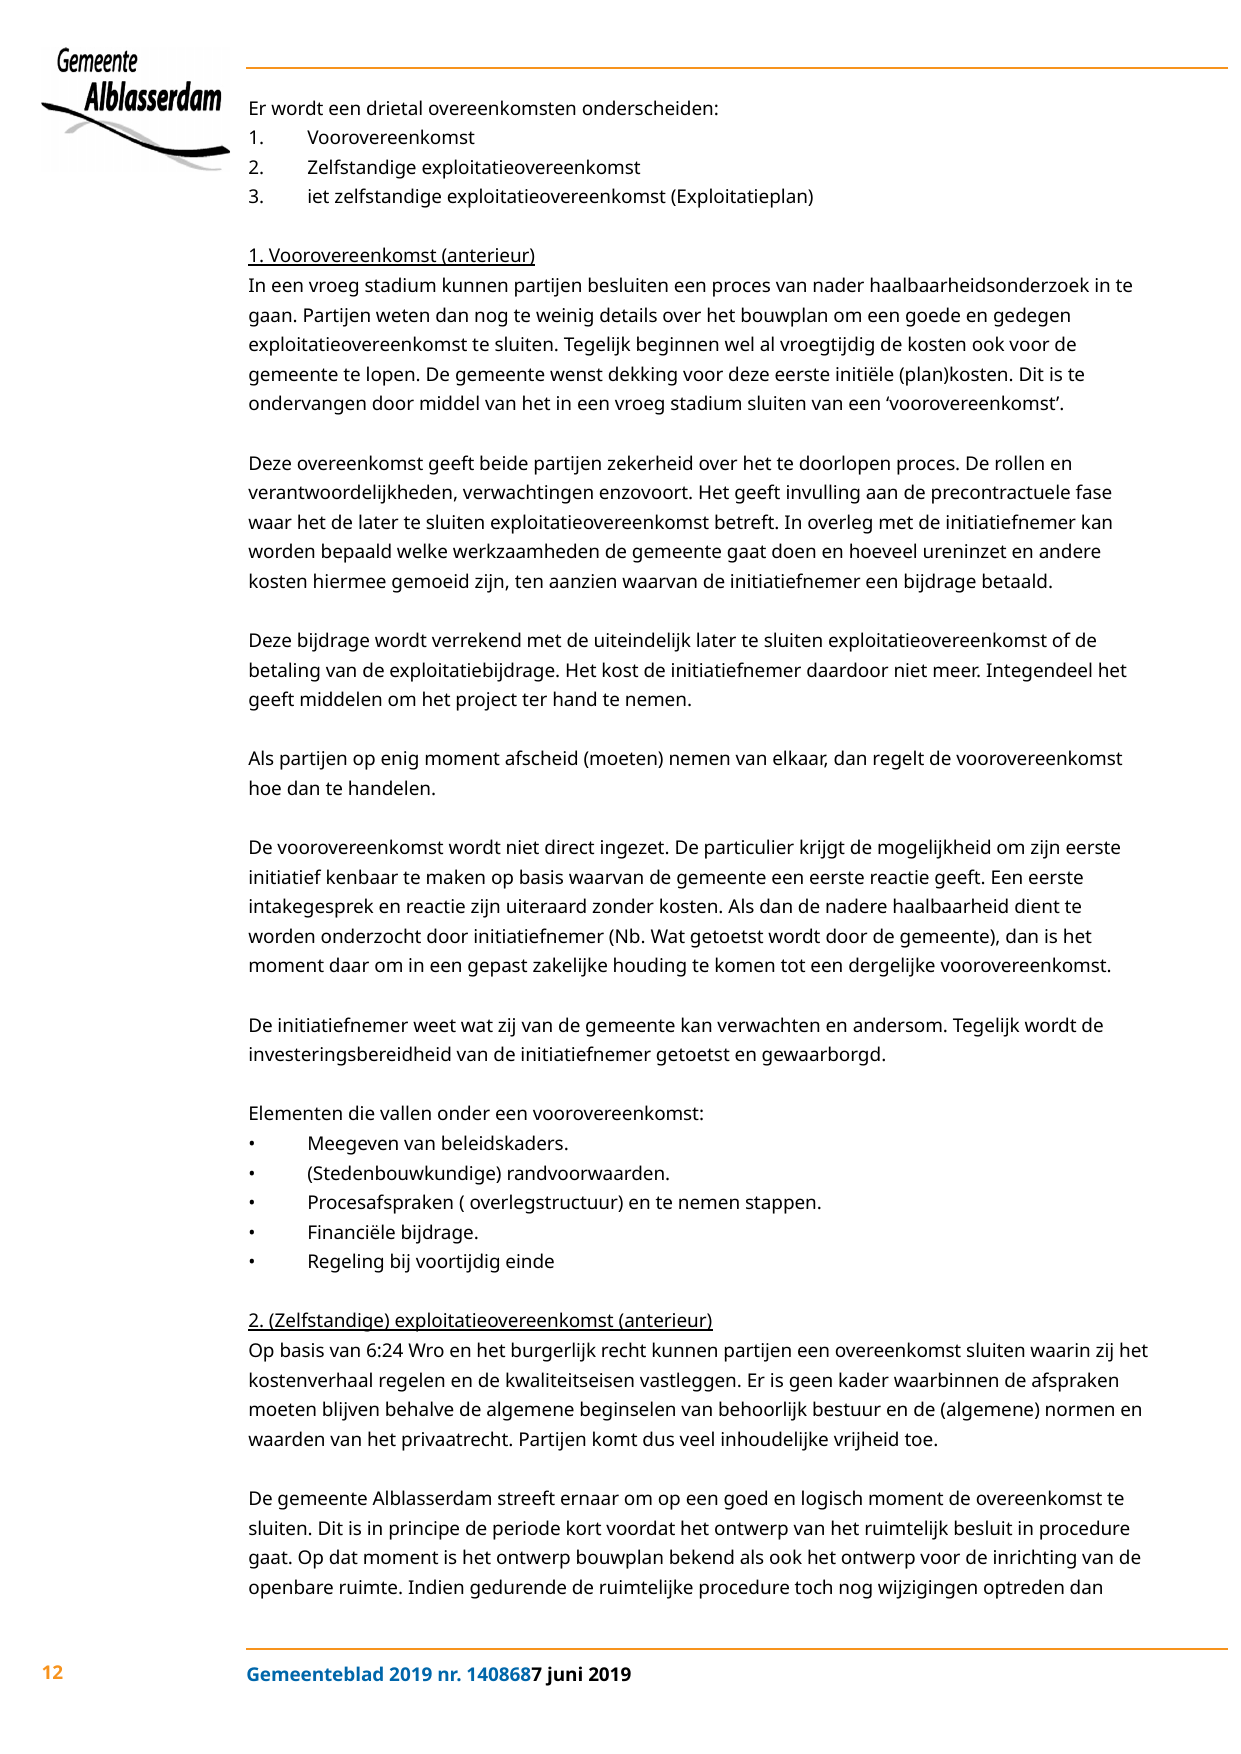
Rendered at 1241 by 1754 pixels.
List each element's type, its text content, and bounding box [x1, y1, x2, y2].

picture [41, 47, 231, 172]
text De gemeente Alblasserdam streeft ernaar om op een goed en logisch moment de overeenkomst te sluiten. Dit is in principe de periode kort voordat het ontwerp van het ruimtelijk besluit in procedure gaat. Op dat moment is het ontwerp bouwplan bekend als ook het ontwerp voor de inrichting van de openbare ruimte. Indien gedurende de ruimtelijke procedure toch nog wijzigingen optreden dan [248, 1485, 1152, 1600]
text 2. (Zelfstandige) exploitatieovereenkomst (anterieur) [248, 1308, 1152, 1333]
text De voorovereenkomst wordt niet direct ingezet. De particulier krijgt de mogelijkheid om zijn eerste initiatief kenbaar te maken op basis waarvan de gemeente een eerste reactie geeft. Een eerste intakegesprek en reactie zijn uiteraard zonder kosten. Als dan de nadere haalbaarheid dient te worden onderzocht door initiatiefnemer (Nb. Wat getoetst wordt door de gemeente), dan is het moment daar om in een gepast zakelijke houding te komen tot een dergelijke voorovereenkomst. [248, 834, 1152, 978]
list Meegeven van beleidskaders. [248, 1130, 1152, 1156]
text Als partijen op enig moment afscheid (moeten) nemen van elkaar, dan regelt de voorovereenkomst hoe dan te handelen. [248, 746, 1152, 801]
text Elementen die vallen onder een voorovereenkomst: [248, 1101, 1152, 1126]
list Financiële bijdrage. [248, 1219, 1152, 1245]
text 1. Voorovereenkomst (anterieur) [248, 243, 1152, 268]
text Deze bijdrage wordt verrekend met de uiteindelijk later te sluiten exploitatieovereenkomst of de betaling van de exploitatiebijdrage. Het kost de initiatiefnemer daardoor niet meer. Integendeel het geeft middelen om het project ter hand te nemen. [248, 627, 1152, 712]
list (Stedenbouwkundige) randvoorwaarden. [248, 1160, 1152, 1186]
list Regeling bij voortijdig einde [248, 1248, 1152, 1274]
text Op basis van 6:24 Wro en het burgerlijk recht kunnen partijen een overeenkomst sluiten waarin zij het kostenverhaal regelen en de kwaliteitseisen vastleggen. Er is geen kader waarbinnen de afspraken moeten blijven behalve de algemene beginselen van behoorlijk bestuur en de (algemene) normen en waarden van het privaatrecht. Partijen komt dus veel inhoudelijke vrijheid toe. [248, 1337, 1152, 1452]
list Zelfstandige exploitatieovereenkomst [248, 154, 1152, 180]
text Deze overeenkomst geeft beide partijen zekerheid over het te doorlopen proces. De rollen en verantwoordelijkheden, verwachtingen enzovoort. Het geeft invulling aan de precontractuele fase waar het de later te sluiten exploitatieovereenkomst betreft. In overleg met de initiatiefnemer kan worden bepaald welke werkzaamheden de gemeente gaat doen en hoeveel ureninzet en andere kosten hiermee gemoeid zijn, ten aanzien waarvan de initiatiefnemer een bijdrage betaald. [248, 450, 1152, 594]
text Er wordt een drietal overeenkomsten onderscheiden: [248, 95, 1152, 121]
text De initiatiefnemer weet wat zij van de gemeente kan verwachten en andersom. Tegelijk wordt de investeringsbereidheid van de initiatiefnemer getoetst en gewaarborgd. [248, 1012, 1152, 1067]
list Voorovereenkomst [248, 124, 1152, 150]
list iet zelfstandige exploitatieovereenkomst (Exploitatieplan) [248, 183, 1152, 209]
list Procesafspraken ( overlegstructuur) en te nemen stappen. [248, 1189, 1152, 1215]
text In een vroeg stadium kunnen partijen besluiten een proces van nader haalbaarheidsonderzoek in te gaan. Partijen weten dan nog te weinig details over het bouwplan om een goede en gedegen exploitatieovereenkomst te sluiten. Tegelijk beginnen wel al vroegtijdig de kosten ook voor de gemeente te lopen. De gemeente wenst dekking voor deze eerste initiële (plan)kosten. Dit is te ondervangen door middel van het in een vroeg stadium sluiten van een ‘voorovereenkomst’. [248, 272, 1152, 416]
